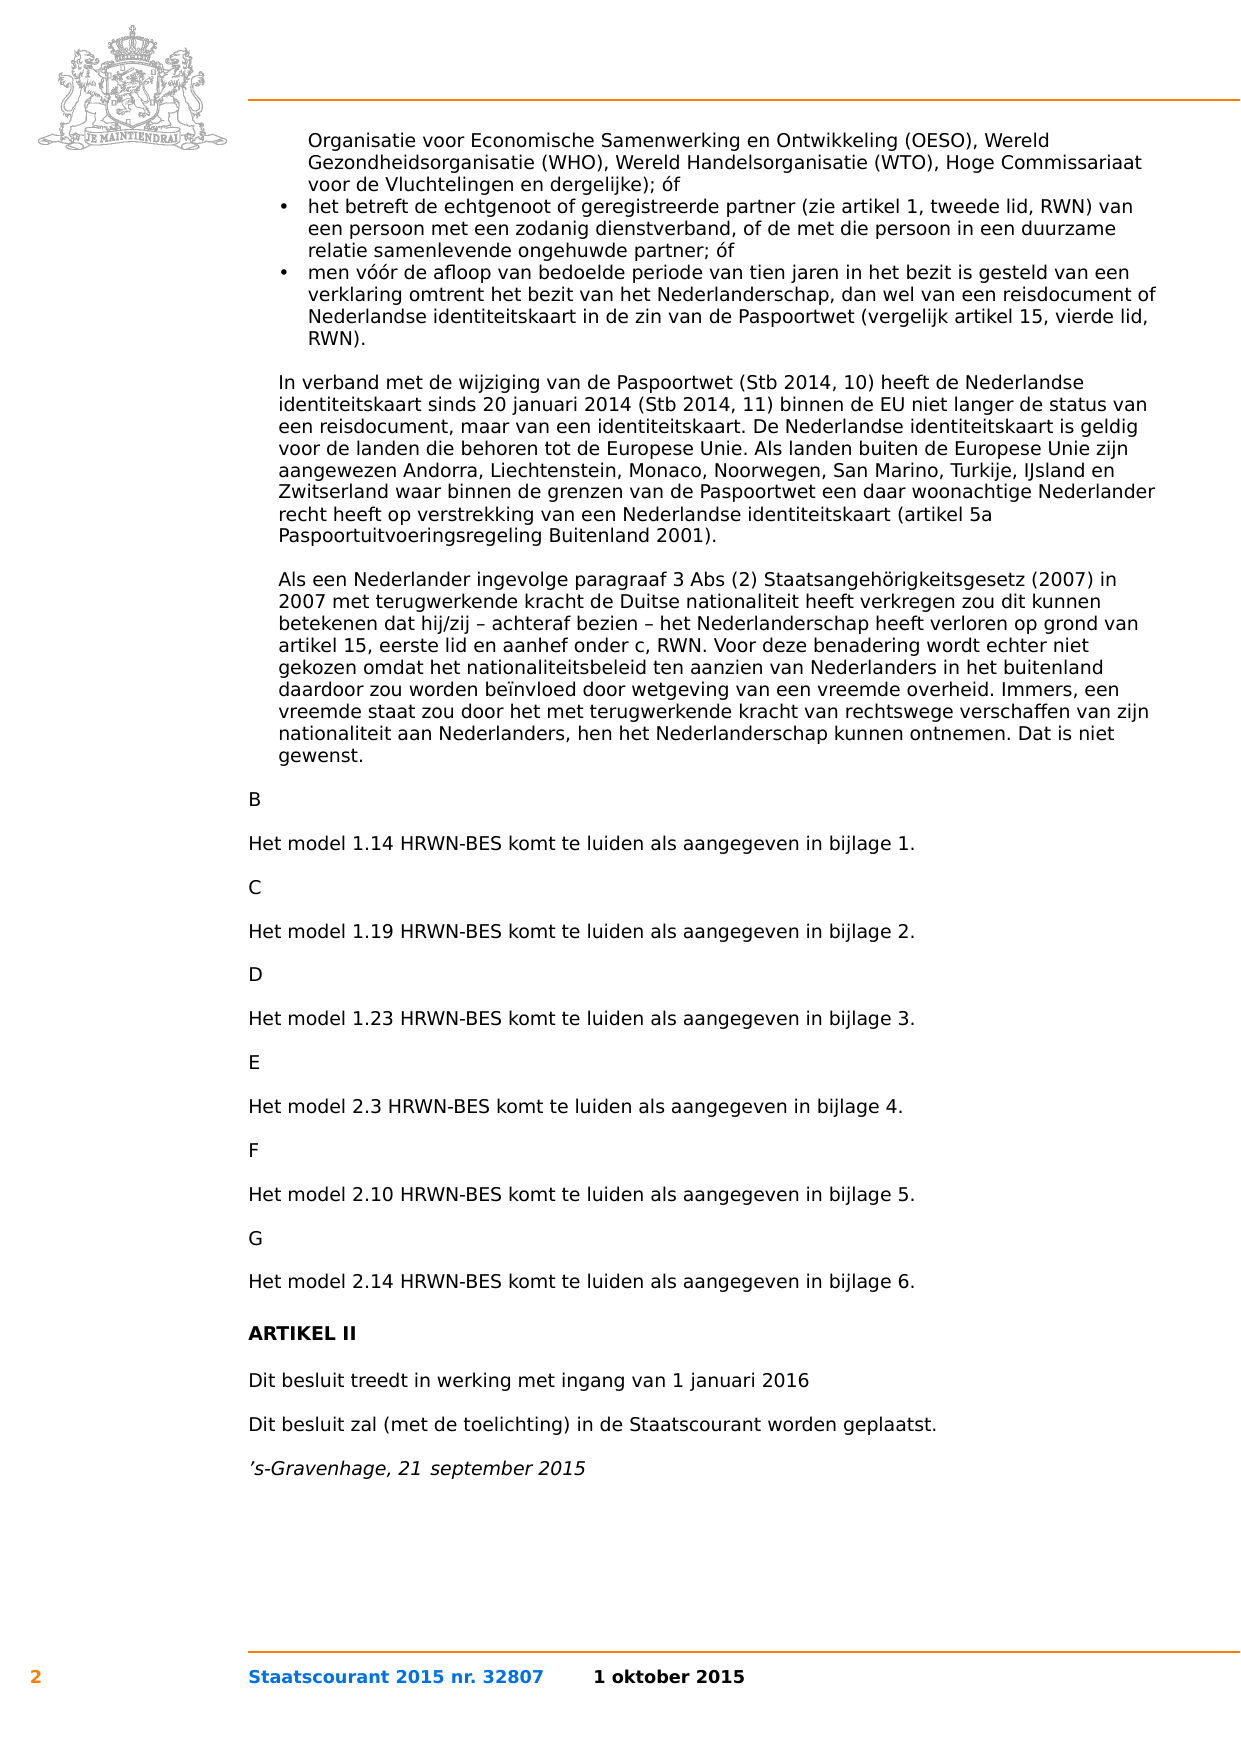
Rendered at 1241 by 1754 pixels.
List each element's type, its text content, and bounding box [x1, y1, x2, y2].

text Het model 2.10 HRWN-BES komt te luiden als aangegeven in bijlage 5. [248, 1184, 1163, 1206]
text • men vóór de afloop van bedoelde periode van tien jaren in het bezit is gesteld van een verklaring omtrent het bezit van het Nederlanderschap, dan wel van een reisdocument of Nederlandse identiteitskaart in de zin van de Paspoortwet (vergelijk artikel 15, vierde lid, RWN). [278, 262, 1163, 350]
text Het model 2.3 HRWN-BES komt te luiden als aangegeven in bijlage 4. [248, 1096, 1163, 1118]
text Als een Nederlander ingevolge paragraaf 3 Abs (2) Staatsangehörigkeitsgesetz (2007) in 2007 met terugwerkende kracht de Duitse nationaliteit heeft verkregen zou dit kunnen betekenen dat hij/zij – achteraf bezien – het Nederlanderschap heeft verloren op grond van artikel 15, eerste lid en aanhef onder c, RWN. Voor deze benadering wordt echter niet gekozen omdat het nationaliteitsbeleid ten aanzien van Nederlanders in het buitenland daardoor zou worden beïnvloed door wetgeving van een vreemde overheid. Immers, een vreemde staat zou door het met terugwerkende kracht van rechtswege verschaffen van zijn nationaliteit aan Nederlanders, hen het Nederlanderschap kunnen ontnemen. Dat is niet gewenst. [278, 569, 1163, 767]
text Het model 1.23 HRWN-BES komt te luiden als aangegeven in bijlage 3. [248, 1008, 1163, 1030]
text Het model 1.14 HRWN-BES komt te luiden als aangegeven in bijlage 1. [248, 833, 1163, 855]
text • het betreft de echtgenoot of geregistreerde partner (zie artikel 1, tweede lid, RWN) van een persoon met een zodanig dienstverband, of de met die persoon in een duurzame relatie samenlevende ongehuwde partner; óf [278, 196, 1163, 262]
text D [248, 964, 1163, 986]
picture [38, 25, 227, 150]
text B [248, 789, 1163, 811]
text ’s-Gravenhage, 21 september 2015 [248, 1458, 1163, 1480]
text Dit besluit zal (met de toelichting) in de Staatscourant worden geplaatst. [248, 1414, 1163, 1436]
text Dit besluit treedt in werking met ingang van 1 januari 2016 [248, 1370, 1163, 1392]
subtitle ARTIKEL II [248, 1323, 1163, 1345]
text F [248, 1140, 1163, 1162]
text Het model 2.14 HRWN-BES komt te luiden als aangegeven in bijlage 6. [248, 1271, 1163, 1293]
text Organisatie voor Economische Samenwerking en Ontwikkeling (OESO), Wereld Gezondheidsorganisatie (WHO), Wereld Handelsorganisatie (WTO), Hoge Commissariaat voor de Vluchtelingen en dergelijke); óf [278, 130, 1163, 196]
text C [248, 877, 1163, 899]
text E [248, 1052, 1163, 1074]
text Het model 1.19 HRWN-BES komt te luiden als aangegeven in bijlage 2. [248, 921, 1163, 942]
text G [248, 1227, 1163, 1249]
text In verband met de wijziging van de Paspoortwet (Stb 2014, 10) heeft de Nederlandse identiteitskaart sinds 20 januari 2014 (Stb 2014, 11) binnen de EU niet langer de status van een reisdocument, maar van een identiteitskaart. De Nederlandse identiteitskaart is geldig voor de landen die behoren tot de Europese Unie. Als landen buiten de Europese Unie zijn aangewezen Andorra, Liechtenstein, Monaco, Noorwegen, San Marino, Turkije, IJsland en Zwitserland waar binnen de grenzen van de Paspoortwet een daar woonachtige Nederlander recht heeft op verstrekking van een Nederlandse identiteitskaart (artikel 5a Paspoortuitvoeringsregeling Buitenland 2001). [278, 372, 1163, 547]
